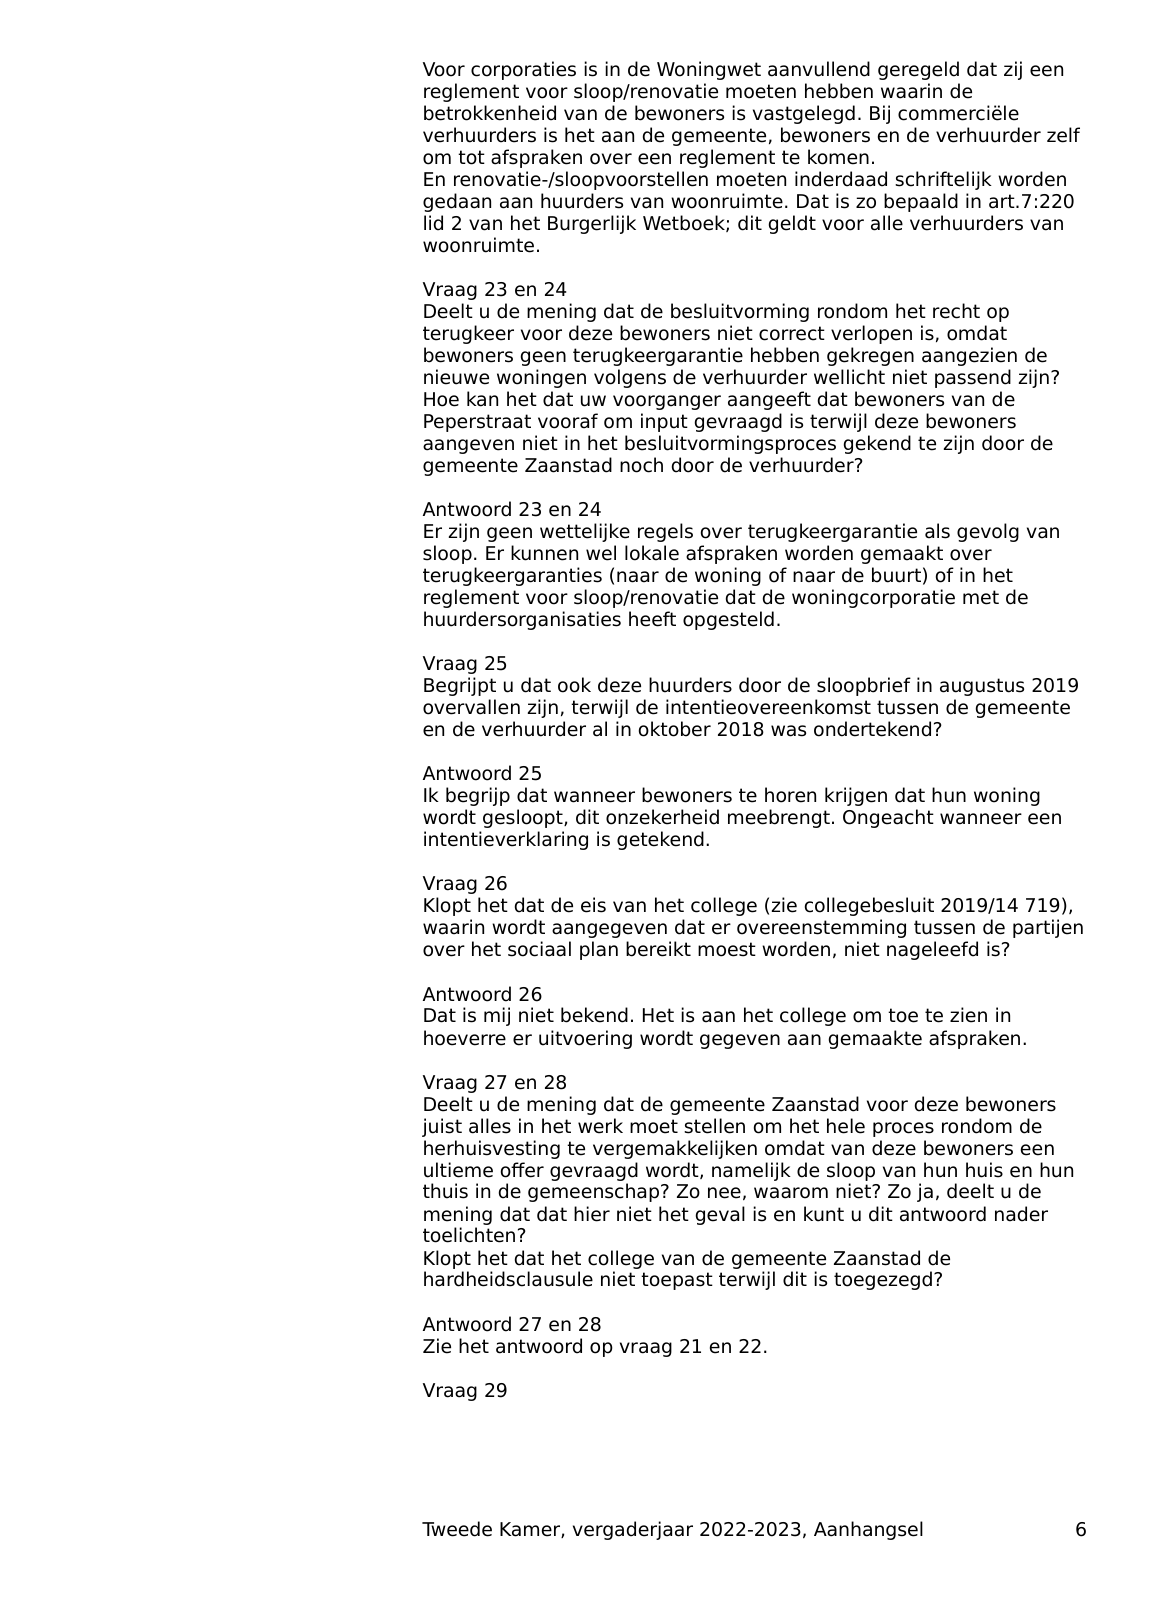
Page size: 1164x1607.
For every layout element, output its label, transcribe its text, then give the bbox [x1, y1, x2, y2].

text Dat is mij niet bekend. Het is aan het college om toe te zien in hoeverre er uitvoering wordt gegeven aan gemaakte afspraken. [422, 1005, 1087, 1049]
text Antwoord 26 [422, 983, 1087, 1005]
text Antwoord 25 [422, 763, 1087, 785]
text Voor corporaties is in de Woningwet aanvullend geregeld dat zij een reglement voor sloop/renovatie moeten hebben waarin de betrokkenheid van de bewoners is vastgelegd. Bij commerciële verhuurders is het aan de gemeente, bewoners en de verhuurder zelf om tot afspraken over een reglement te komen. [422, 59, 1087, 169]
text Deelt u de mening dat de besluitvorming rondom het recht op terugkeer voor deze bewoners niet correct verlopen is, omdat bewoners geen terugkeergarantie hebben gekregen aangezien de nieuwe woningen volgens de verhuurder wellicht niet passend zijn? [422, 301, 1087, 389]
text Ik begrijp dat wanneer bewoners te horen krijgen dat hun woning wordt gesloopt, dit onzekerheid meebrengt. Ongeacht wanneer een intentieverklaring is getekend. [422, 785, 1087, 851]
text Hoe kan het dat uw voorganger aangeeft dat bewoners van de Peperstraat vooraf om input gevraagd is terwijl deze bewoners aangeven niet in het besluitvormingsproces gekend te zijn door de gemeente Zaanstad noch door de verhuurder? [422, 389, 1087, 477]
text Vraag 29 [422, 1380, 1087, 1402]
text Antwoord 27 en 28 [422, 1313, 1087, 1336]
text Klopt het dat het college van de gemeente Zaanstad de hardheidsclausule niet toepast terwijl dit is toegezegd? [422, 1247, 1087, 1291]
text Vraag 27 en 28 [422, 1072, 1087, 1093]
text Er zijn geen wettelijke regels over terugkeergarantie als gevolg van sloop. Er kunnen wel lokale afspraken worden gemaakt over terugkeergaranties (naar de woning of naar de buurt) of in het reglement voor sloop/renovatie dat de woningcorporatie met de huurdersorganisaties heeft opgesteld. [422, 521, 1087, 631]
text Vraag 26 [422, 873, 1087, 895]
text Deelt u de mening dat de gemeente Zaanstad voor deze bewoners juist alles in het werk moet stellen om het hele proces rondom de herhuisvesting te vergemakkelijken omdat van deze bewoners een ultieme offer gevraagd wordt, namelijk de sloop van hun huis en hun thuis in de gemeenschap? Zo nee, waarom niet? Zo ja, deelt u de mening dat dat hier niet het geval is en kunt u dit antwoord nader toelichten? [422, 1093, 1087, 1247]
text Vraag 25 [422, 653, 1087, 675]
text En renovatie-/sloopvoorstellen moeten inderdaad schriftelijk worden gedaan aan huurders van woonruimte. Dat is zo bepaald in art.7:220 lid 2 van het Burgerlijk Wetboek; dit geldt voor alle verhuurders van woonruimte. [422, 169, 1087, 257]
text Zie het antwoord op vraag 21 en 22. [422, 1336, 1087, 1357]
text Antwoord 23 en 24 [422, 499, 1087, 521]
text Begrijpt u dat ook deze huurders door de sloopbrief in augustus 2019 overvallen zijn, terwijl de intentieovereenkomst tussen de gemeente en de verhuurder al in oktober 2018 was ondertekend? [422, 675, 1087, 741]
text Vraag 23 en 24 [422, 279, 1087, 301]
text Klopt het dat de eis van het college (zie collegebesluit 2019/14 719), waarin wordt aangegeven dat er overeenstemming tussen de partijen over het sociaal plan bereikt moest worden, niet nageleefd is? [422, 895, 1087, 961]
